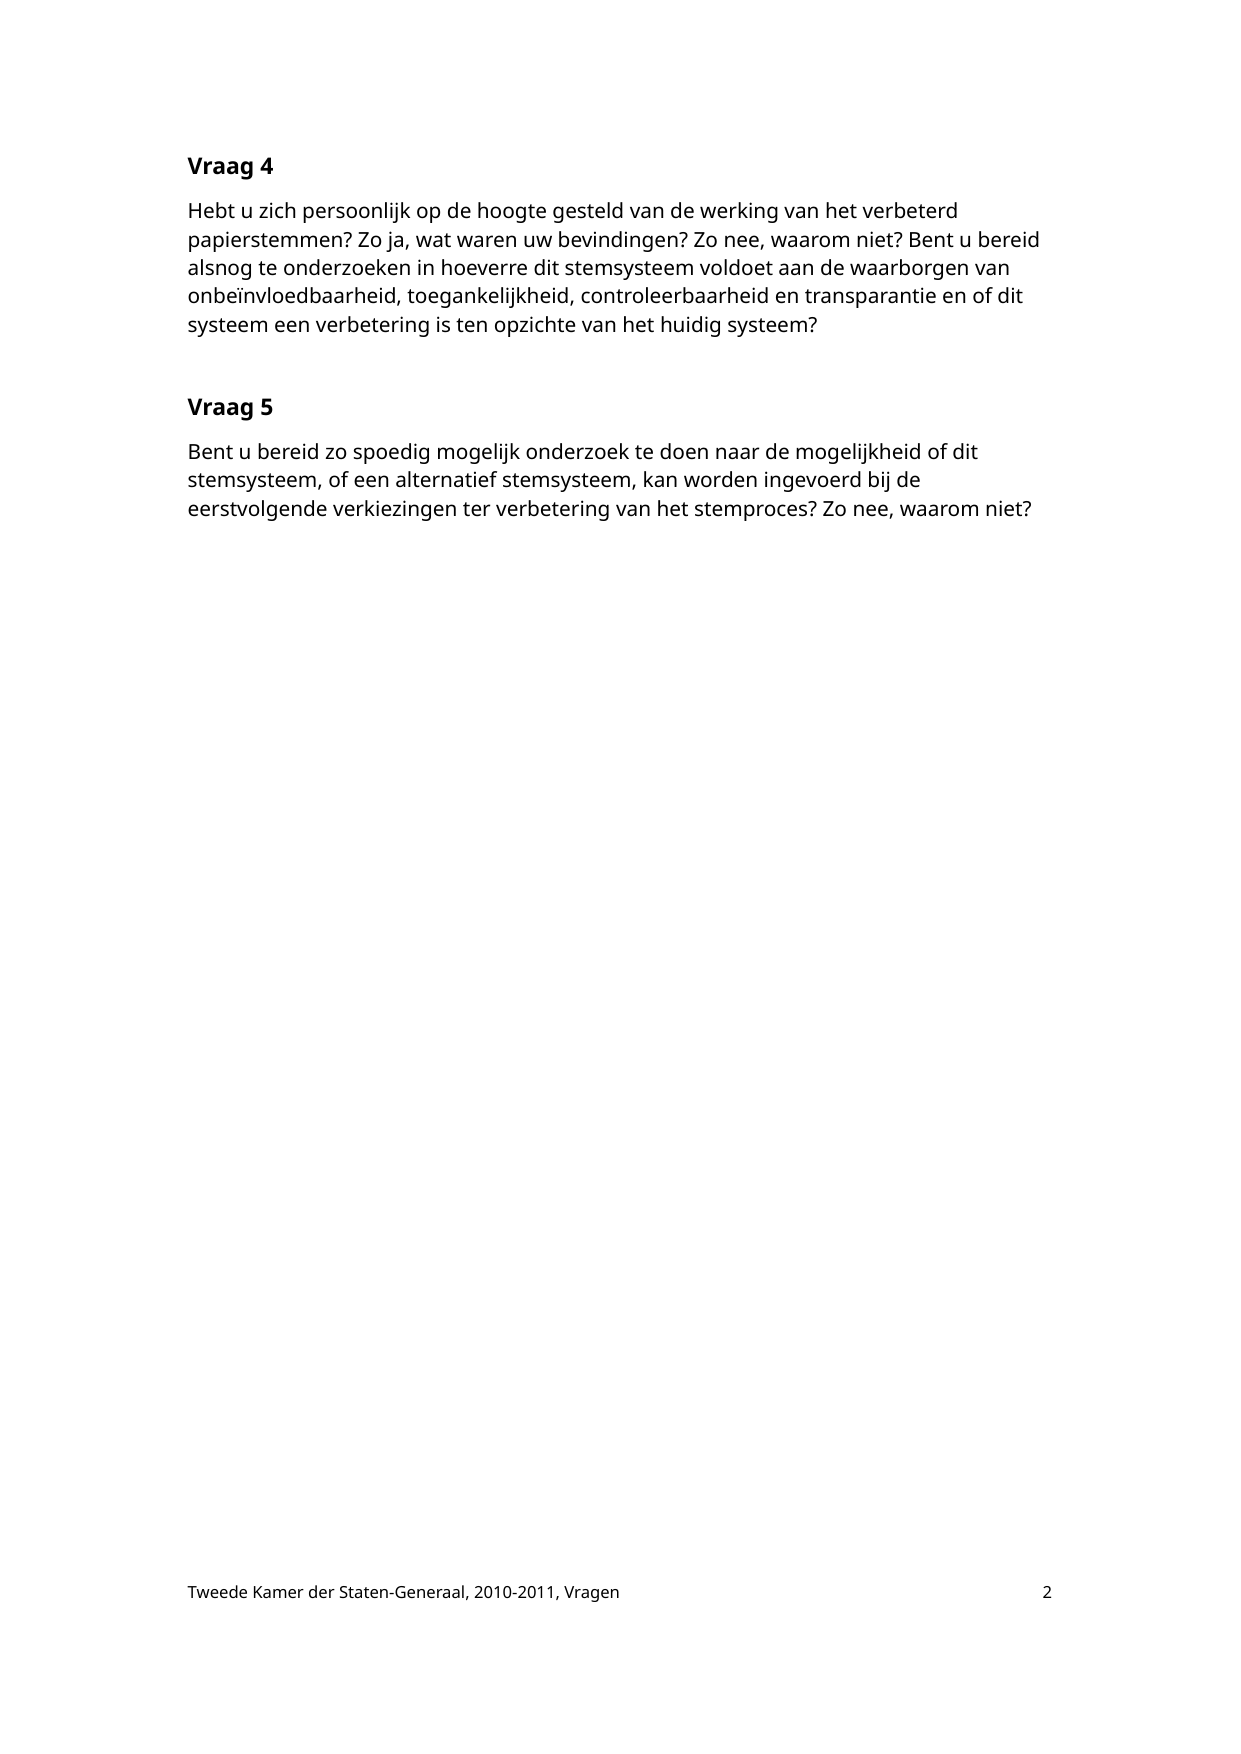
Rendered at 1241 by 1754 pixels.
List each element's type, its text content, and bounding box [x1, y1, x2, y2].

subtitle Vraag 5 [187, 391, 1053, 422]
text Bent u bereid zo spoedig mogelijk onderzoek te doen naar de mogelijkheid of dit stemsysteem, of een alternatief stemsysteem, kan worden ingevoerd bij de eerstvolgende verkiezingen ter verbetering van het stemproces? Zo nee, waarom niet? [187, 437, 1053, 522]
text Hebt u zich persoonlijk op de hoogte gesteld van de werking van het verbeterd papierstemmen? Zo ja, wat waren uw bevindingen? Zo nee, waarom niet? Bent u bereid alsnog te onderzoeken in hoeverre dit stemsysteem voldoet aan de waarborgen van onbeïnvloedbaarheid, toegankelijkheid, controleerbaarheid en transparantie en of dit systeem een verbetering is ten opzichte van het huidig systeem? [187, 196, 1053, 338]
subtitle Vraag 4 [187, 150, 1053, 181]
